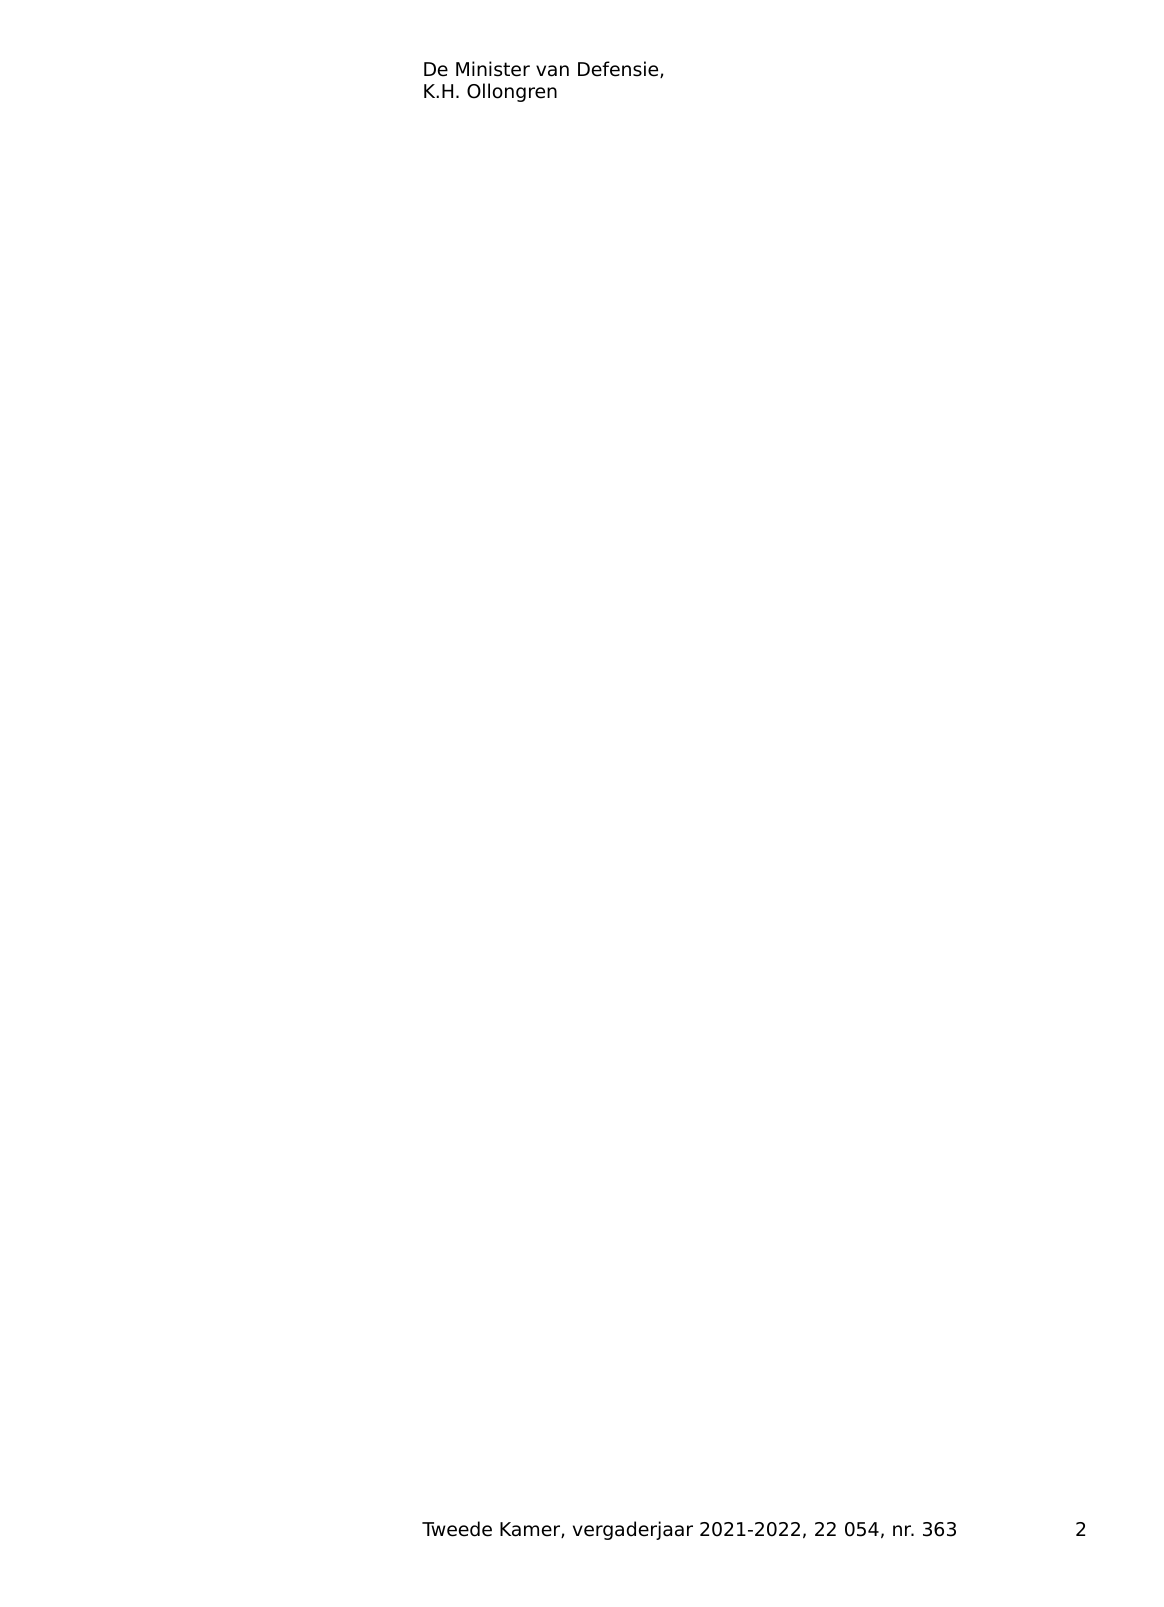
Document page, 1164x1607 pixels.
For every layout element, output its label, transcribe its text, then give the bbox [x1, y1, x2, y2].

text De Minister van Defensie, K.H. Ollongren [422, 59, 1087, 103]
